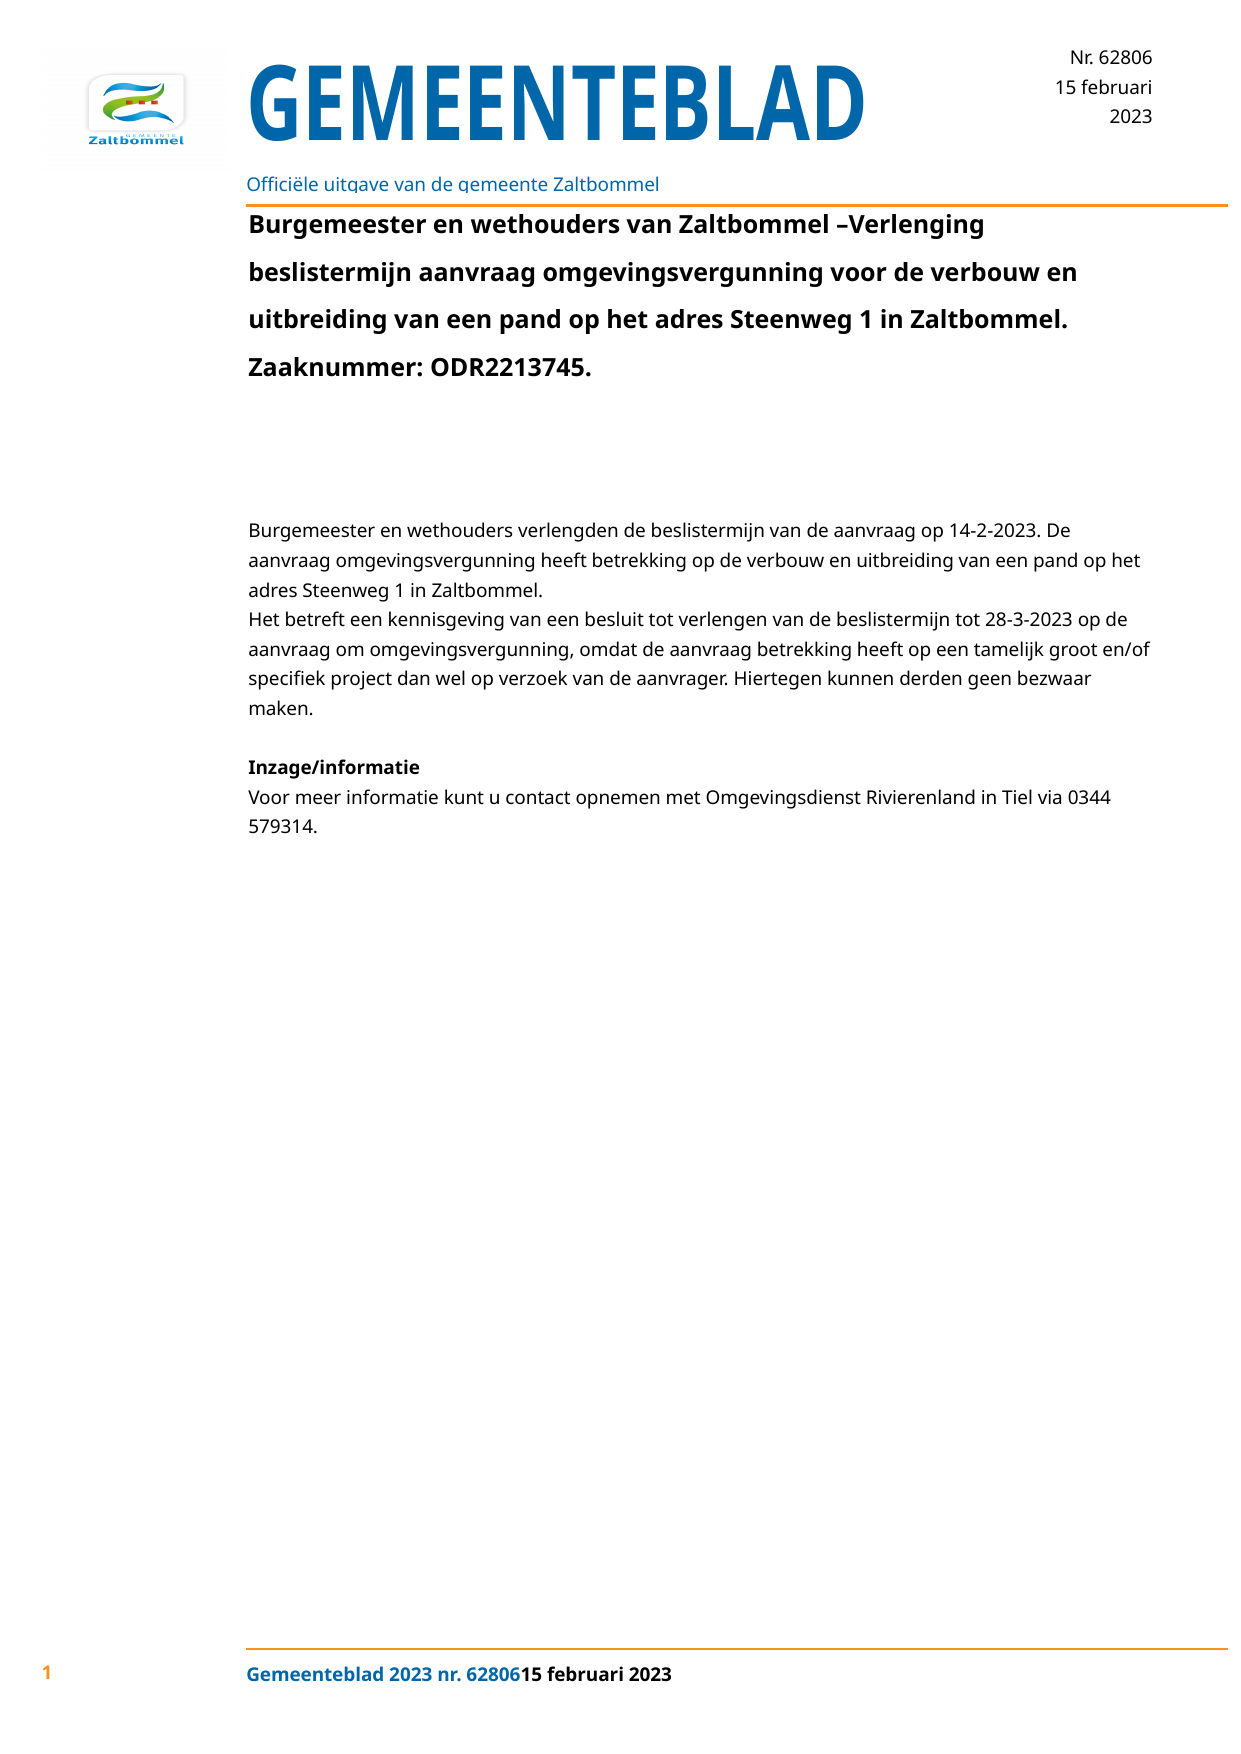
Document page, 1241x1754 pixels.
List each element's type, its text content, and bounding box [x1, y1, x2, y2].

text Inzage/informatie [248, 754, 1152, 780]
text Burgemeester en wethouders verlengden de beslistermijn van de aanvraag op 14-2-2023. De aanvraag omgevingsvergunning heeft betrekking op de verbouw en uitbreiding van een pand op het adres Steenweg 1 in Zaltbommel. [248, 518, 1152, 603]
picture [41, 47, 231, 172]
text Het betreft een kennisgeving van een besluit tot verlengen van de beslistermijn tot 28-3-2023 op de aanvraag om omgevingsvergunning, omdat de aanvraag betrekking heeft op een tamelijk groot en/of specifiek project dan wel op verzoek van de aanvrager. Hiertegen kunnen derden geen bezwaar maken. [248, 606, 1152, 721]
text Voor meer informatie kunt u contact opnemen met Omgevingsdienst Rivierenland in Tiel via 0344 579314. [248, 784, 1152, 839]
text Burgemeester en wethouders van Zaltbommel –Verlenging beslistermijn aanvraag omgevingsvergunning voor de verbouw en uitbreiding van een pand op het adres Steenweg 1 in Zaltbommel. Zaaknummer: ODR2213745. [248, 207, 1152, 384]
